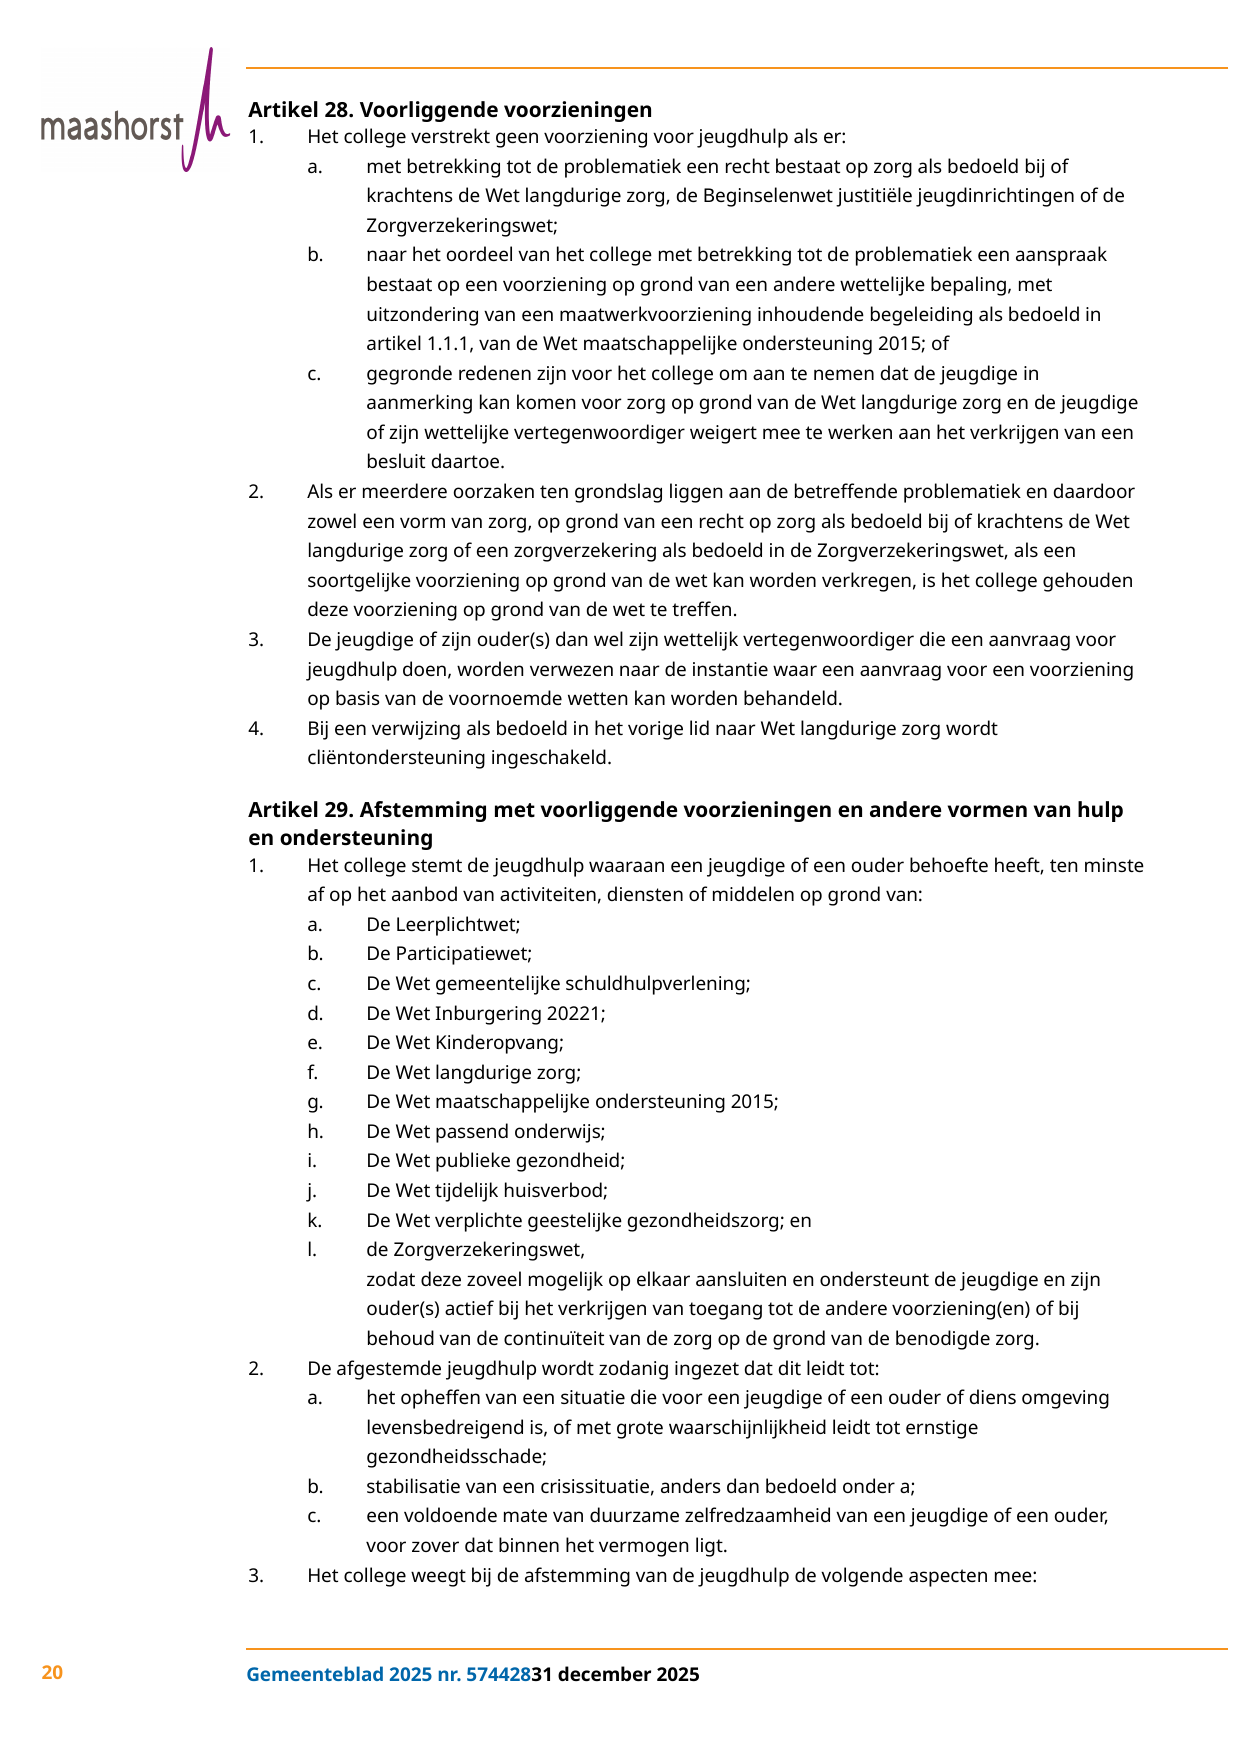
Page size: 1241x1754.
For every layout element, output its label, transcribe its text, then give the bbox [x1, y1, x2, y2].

list een voldoende mate van duurzame zelfredzaamheid van een jeugdige of een ouder, voor zover dat binnen het vermogen ligt. [307, 1503, 1152, 1558]
list De Wet publieke gezondheid; [307, 1148, 1152, 1173]
list De jeugdige of zijn ouder(s) dan wel zijn wettelijk vertegenwoordiger die een aanvraag voor jeugdhulp doen, worden verwezen naar de instantie waar een aanvraag voor een voorziening op basis van de voornoemde wetten kan worden behandeld. [248, 626, 1152, 711]
list De Wet tijdelijk huisverbod; [307, 1177, 1152, 1203]
list De Wet verplichte geestelijke gezondheidszorg; en [307, 1207, 1152, 1232]
list zodat deze zoveel mogelijk op elkaar aansluiten en ondersteunt de jeugdige en zijn ouder(s) actief bij het verkrijgen van toegang tot de andere voorziening(en) of bij behoud van de continuïteit van de zorg op de grond van de benodigde zorg. [307, 1266, 1152, 1351]
list Het college weegt bij de afstemming van de jeugdhulp de volgende aspecten mee: [248, 1562, 1152, 1587]
list De Participatiewet; [307, 941, 1152, 966]
list De Leerplichtwet; [307, 911, 1152, 937]
list stabilisatie van een crisissituatie, anders dan bedoeld onder a; [307, 1473, 1152, 1499]
list De Wet Inburgering 20221; [307, 1000, 1152, 1025]
list naar het oordeel van het college met betrekking tot de problematiek een aanspraak bestaat op een voorziening op grond van een andere wettelijke bepaling, met uitzondering van een maatwerkvoorziening inhoudende begeleiding als bedoeld in artikel 1.1.1, van de Wet maatschappelijke ondersteuning 2015; of [307, 242, 1152, 356]
text Artikel 28. Voorliggende voorzieningen [248, 95, 1152, 123]
list Het college stemt de jeugdhulp waaraan een jeugdige of een ouder behoefte heeft, ten minste af op het aanbod van activiteiten, diensten of middelen op grond van: [248, 852, 1152, 907]
list De Wet maatschappelijke ondersteuning 2015; [307, 1088, 1152, 1114]
list De Wet Kinderopvang; [307, 1029, 1152, 1055]
list de Zorgverzekeringswet, [307, 1236, 1152, 1262]
list Het college verstrekt geen voorziening voor jeugdhulp als er: [248, 123, 1152, 149]
list met betrekking tot de problematiek een recht bestaat op zorg als bedoeld bij of krachtens de Wet langdurige zorg, de Beginselenwet justitiële jeugdinrichtingen of de Zorgverzekeringswet; [307, 153, 1152, 238]
list De afgestemde jeugdhulp wordt zodanig ingezet dat dit leidt tot: [248, 1355, 1152, 1380]
list Als er meerdere oorzaken ten grondslag liggen aan de betreffende problematiek en daardoor zowel een vorm van zorg, op grond van een recht op zorg als bedoeld bij of krachtens de Wet langdurige zorg of een zorgverzekering als bedoeld in de Zorgverzekeringswet, als een soortgelijke voorziening op grond van de wet kan worden verkregen, is het college gehouden deze voorziening op grond van de wet te treffen. [248, 478, 1152, 622]
list gegronde redenen zijn voor het college om aan te nemen dat de jeugdige in aanmerking kan komen voor zorg op grond van de Wet langdurige zorg en de jeugdige of zijn wettelijke vertegenwoordiger weigert mee te werken aan het verkrijgen van een besluit daartoe. [307, 360, 1152, 474]
list De Wet langdurige zorg; [307, 1059, 1152, 1084]
text Artikel 29. Afstemming met voorliggende voorzieningen en andere vormen van hulp en ondersteuning [248, 795, 1152, 852]
list De Wet gemeentelijke schuldhulpverlening; [307, 970, 1152, 996]
list De Wet passend onderwijs; [307, 1118, 1152, 1144]
picture [41, 47, 231, 172]
list het opheffen van een situatie die voor een jeugdige of een ouder of diens omgeving levensbedreigend is, of met grote waarschijnlijkheid leidt tot ernstige gezondheidsschade; [307, 1384, 1152, 1469]
list Bij een verwijzing als bedoeld in het vorige lid naar Wet langdurige zorg wordt cliëntondersteuning ingeschakeld. [248, 715, 1152, 770]
